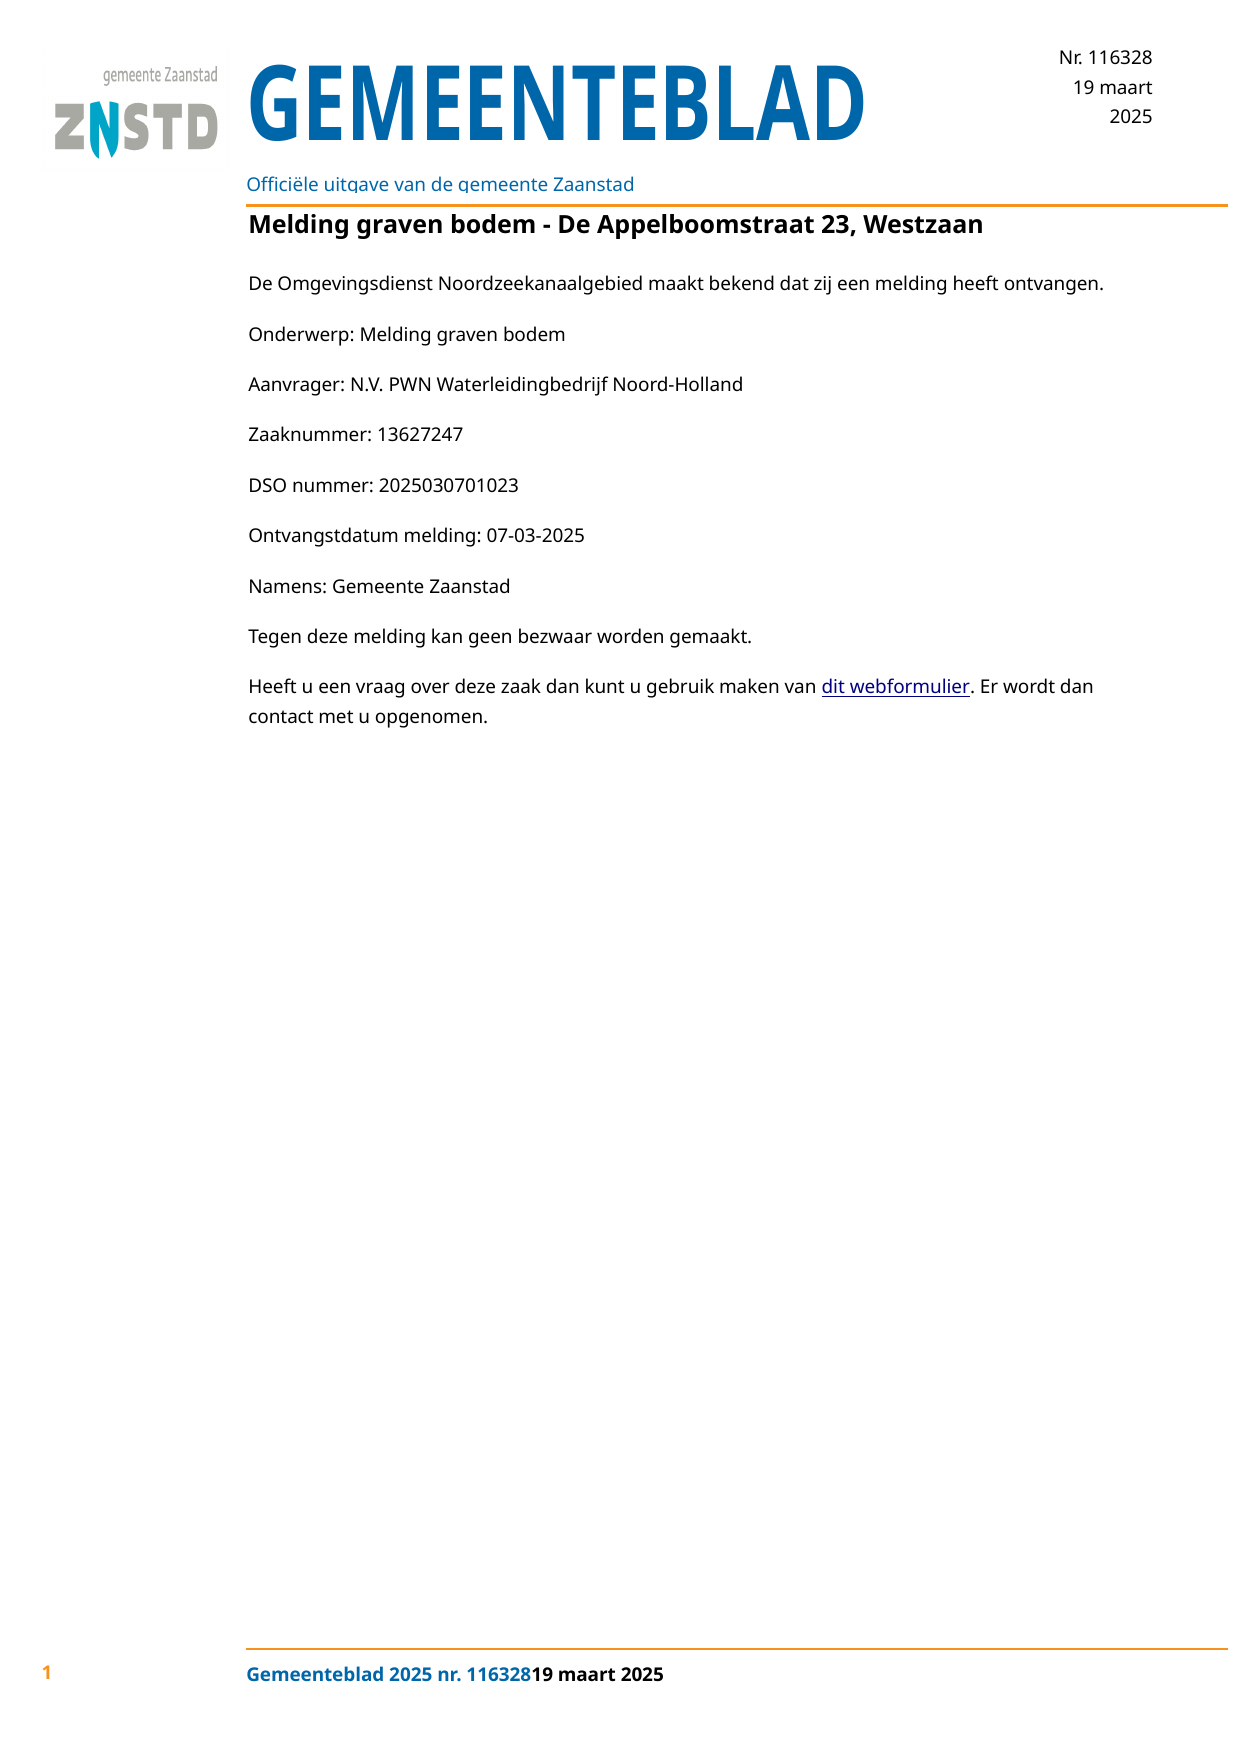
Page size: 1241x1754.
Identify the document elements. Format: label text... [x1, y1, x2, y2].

text Tegen deze melding kan geen bezwaar worden gemaakt. [248, 623, 1152, 649]
picture [41, 47, 231, 172]
text Ontvangstdatum melding: 07-03-2025 [248, 522, 1152, 548]
text Aanvrager: N.V. PWN Waterleidingbedrijf Noord-Holland [248, 371, 1152, 397]
text Melding graven bodem - De Appelboomstraat 23, Westzaan [248, 207, 1152, 241]
text De Omgevingsdienst Noordzeekanaalgebied maakt bekend dat zij een melding heeft ontvangen. [248, 270, 1152, 296]
text Namens: Gemeente Zaanstad [248, 573, 1152, 598]
text DSO nummer: 2025030701023 [248, 472, 1152, 498]
text Onderwerp: Melding graven bodem [248, 321, 1152, 346]
text Heeft u een vraag over deze zaak dan kunt u gebruik maken van dit webformulier. Er wordt dan contact met u opgenomen. [248, 674, 1152, 729]
text Zaaknummer: 13627247 [248, 422, 1152, 447]
